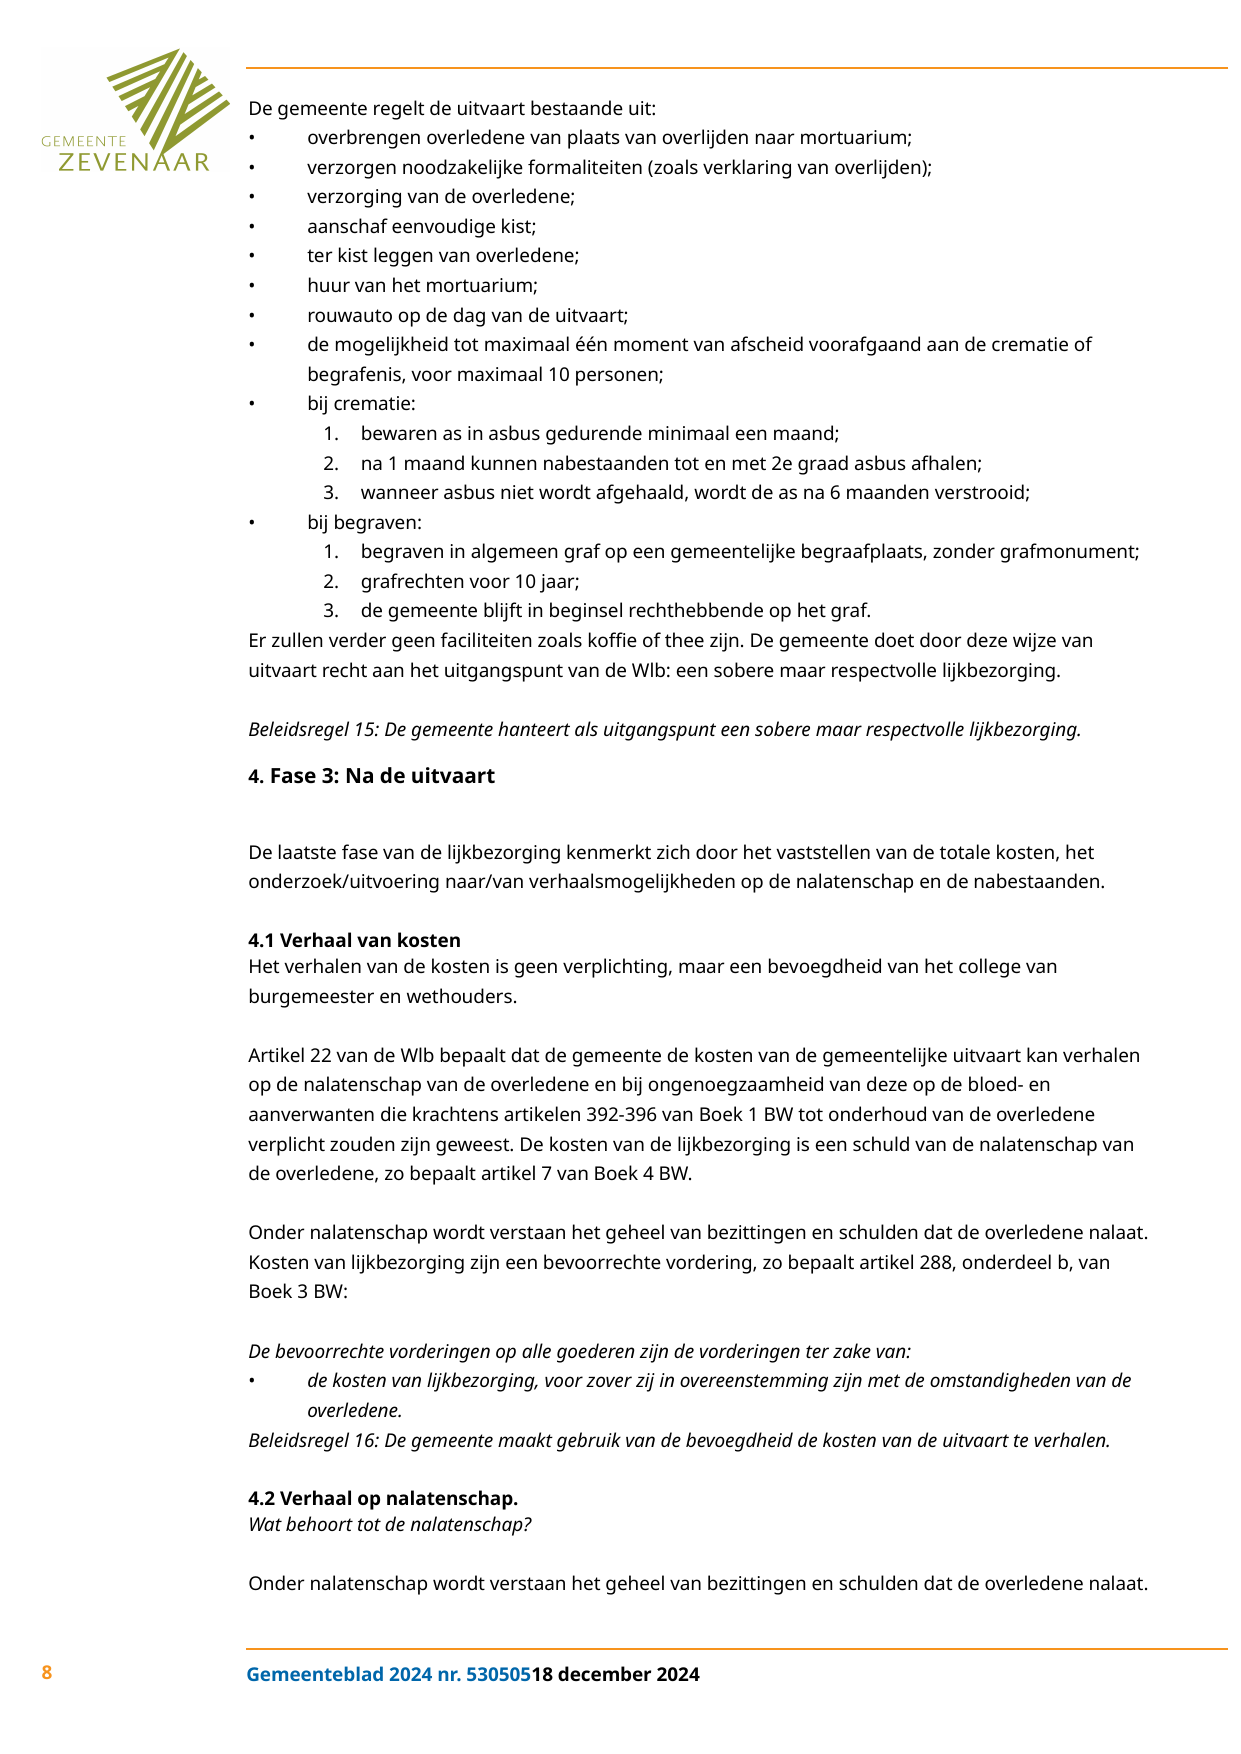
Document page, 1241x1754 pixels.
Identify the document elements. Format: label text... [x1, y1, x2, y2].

text De bevoorrechte vorderingen op alle goederen zijn de vorderingen ter zake van: [248, 1338, 1152, 1364]
text 4.2 Verhaal op nalatenschap. [248, 1485, 1152, 1511]
list bij crematie: [248, 391, 1152, 416]
text 4.1 Verhaal van kosten [248, 928, 1152, 953]
text Onder nalatenschap wordt verstaan het geheel van bezittingen en schulden dat de overledene nalaat. Kosten van lijkbezorging zijn een bevoorrechte vordering, zo bepaalt artikel 288, onderdeel b, van Boek 3 BW: [248, 1219, 1152, 1304]
list ter kist leggen van overledene; [248, 243, 1152, 268]
list de mogelijkheid tot maximaal één moment van afscheid voorafgaand aan de crematie of begrafenis, voor maximaal 10 personen; [248, 331, 1152, 387]
list huur van het mortuarium; [248, 272, 1152, 298]
text De laatste fase van de lijkbezorging kenmerkt zich door het vaststellen van de totale kosten, het onderzoek/uitvoering naar/van verhaalsmogelijkheden op de nalatenschap en de nabestaanden. [248, 839, 1152, 894]
list wanneer asbus niet wordt afgehaald, wordt de as na 6 maanden verstrooid; [323, 479, 1152, 505]
list verzorging van de overledene; [248, 183, 1152, 209]
picture [41, 47, 231, 172]
table_header Beleidsregel 15: De gemeente hanteert als uitgangspunt een sobere maar respectvolle lijkbezorging. [248, 716, 1152, 742]
text Artikel 22 van de Wlb bepaalt dat de gemeente de kosten van de gemeentelijke uitvaart kan verhalen op de nalatenschap van de overledene en bij ongenoegzaamheid van deze op de bloed- en aanverwanten die krachtens artikelen 392-396 van Boek 1 BW tot onderhoud van de overledene verplicht zouden zijn geweest. De kosten van de lijkbezorging is een schuld van de nalatenschap van de overledene, zo bepaalt artikel 7 van Boek 4 BW. [248, 1042, 1152, 1186]
text Het verhalen van de kosten is geen verplichting, maar een bevoegdheid van het college van burgemeester en wethouders. [248, 953, 1152, 1009]
list de gemeente blijft in beginsel rechthebbende op het graf. [323, 598, 1152, 623]
list begraven in algemeen graf op een gemeentelijke begraafplaats, zonder grafmonument; [323, 538, 1152, 564]
text Onder nalatenschap wordt verstaan het geheel van bezittingen en schulden dat de overledene nalaat. [248, 1570, 1152, 1596]
table_header Beleidsregel 16: De gemeente maakt gebruik van de bevoegdheid de kosten van de uitvaart te verhalen. [248, 1427, 1152, 1452]
list grafrechten voor 10 jaar; [323, 568, 1152, 594]
text Er zullen verder geen faciliteiten zoals koffie of thee zijn. De gemeente doet door deze wijze van uitvaart recht aan het uitgangspunt van de Wlb: een sobere maar respectvolle lijkbezorging. [248, 627, 1152, 683]
text 4. Fase 3: Na de uitvaart [248, 761, 1152, 789]
list de kosten van lijkbezorging, voor zover zij in overeenstemming zijn met de omstandigheden van de overledene. [248, 1367, 1152, 1423]
list aanschaf eenvoudige kist; [248, 213, 1152, 239]
list overbrengen overledene van plaats van overlijden naar mortuarium; [248, 124, 1152, 150]
list bewaren as in asbus gedurende minimaal een maand; [323, 420, 1152, 446]
text De gemeente regelt de uitvaart bestaande uit: [248, 95, 1152, 121]
list verzorgen noodzakelijke formaliteiten (zoals verklaring van overlijden); [248, 154, 1152, 180]
list na 1 maand kunnen nabestaanden tot en met 2e graad asbus afhalen; [323, 450, 1152, 476]
list bij begraven: [248, 509, 1152, 535]
text Wat behoort tot de nalatenschap? [248, 1511, 1152, 1537]
list rouwauto op de dag van de uitvaart; [248, 302, 1152, 328]
